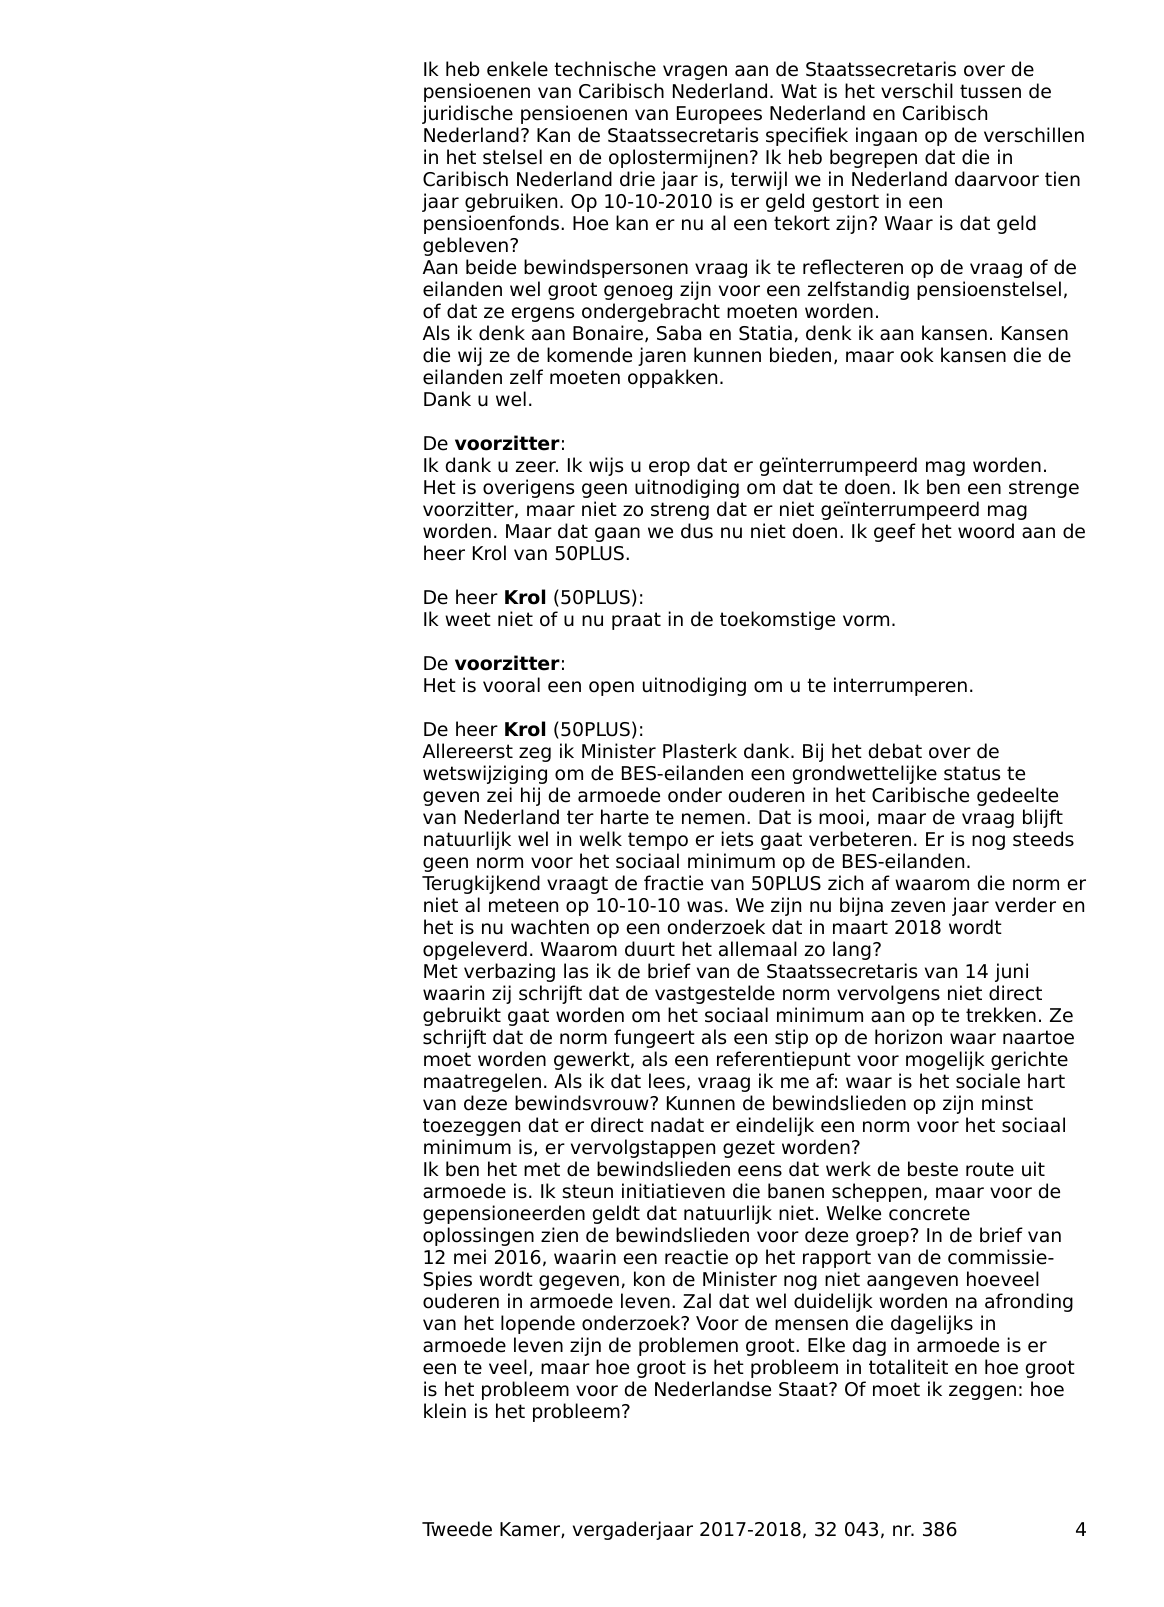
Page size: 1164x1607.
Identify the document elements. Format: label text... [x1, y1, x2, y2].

text De heer Krol (50PLUS): [422, 587, 1087, 609]
text Als ik denk aan Bonaire, Saba en Statia, denk ik aan kansen. Kansen die wij ze de komende jaren kunnen bieden, maar ook kansen die de eilanden zelf moeten oppakken. [422, 323, 1087, 389]
text Ik ben het met de bewindslieden eens dat werk de beste route uit armoede is. Ik steun initiatieven die banen scheppen, maar voor de gepensioneerden geldt dat natuurlijk niet. Welke concrete oplossingen zien de bewindslieden voor deze groep? In de brief van 12 mei 2016, waarin een reactie op het rapport van de commissie-Spies wordt gegeven, kon de Minister nog niet aangeven hoeveel ouderen in armoede leven. Zal dat wel duidelijk worden na afronding van het lopende onderzoek? Voor de mensen die dagelijks in armoede leven zijn de problemen groot. Elke dag in armoede is er een te veel, maar hoe groot is het probleem in totaliteit en hoe groot is het probleem voor de Nederlandse Staat? Of moet ik zeggen: hoe klein is het probleem? [422, 1159, 1087, 1423]
text De heer Krol (50PLUS): [422, 719, 1087, 741]
text De voorzitter: [422, 653, 1087, 675]
text De voorzitter: [422, 433, 1087, 455]
text Aan beide bewindspersonen vraag ik te reflecteren op de vraag of de eilanden wel groot genoeg zijn voor een zelfstandig pensioenstelsel, of dat ze ergens ondergebracht moeten worden. [422, 257, 1087, 323]
text Allereerst zeg ik Minister Plasterk dank. Bij het debat over de wetswijziging om de BES-eilanden een grondwettelijke status te geven zei hij de armoede onder ouderen in het Caribische gedeelte van Nederland ter harte te nemen. Dat is mooi, maar de vraag blijft natuurlijk wel in welk tempo er iets gaat verbeteren. Er is nog steeds geen norm voor het sociaal minimum op de BES-eilanden. Terugkijkend vraagt de fractie van 50PLUS zich af waarom die norm er niet al meteen op 10-10-10 was. We zijn nu bijna zeven jaar verder en het is nu wachten op een onderzoek dat in maart 2018 wordt opgeleverd. Waarom duurt het allemaal zo lang? [422, 741, 1087, 961]
text Ik dank u zeer. Ik wijs u erop dat er geïnterrumpeerd mag worden. Het is overigens geen uitnodiging om dat te doen. Ik ben een strenge voorzitter, maar niet zo streng dat er niet geïnterrumpeerd mag worden. Maar dat gaan we dus nu niet doen. Ik geef het woord aan de heer Krol van 50PLUS. [422, 455, 1087, 565]
text Met verbazing las ik de brief van de Staatssecretaris van 14 juni waarin zij schrijft dat de vastgestelde norm vervolgens niet direct gebruikt gaat worden om het sociaal minimum aan op te trekken. Ze schrijft dat de norm fungeert als een stip op de horizon waar naartoe moet worden gewerkt, als een referentiepunt voor mogelijk gerichte maatregelen. Als ik dat lees, vraag ik me af: waar is het sociale hart van deze bewindsvrouw? Kunnen de bewindslieden op zijn minst toezeggen dat er direct nadat er eindelijk een norm voor het sociaal minimum is, er vervolgstappen gezet worden? [422, 961, 1087, 1159]
text Het is vooral een open uitnodiging om u te interrumperen. [422, 675, 1087, 697]
text Dank u wel. [422, 389, 1087, 411]
text Ik weet niet of u nu praat in de toekomstige vorm. [422, 609, 1087, 631]
text Ik heb enkele technische vragen aan de Staatssecretaris over de pensioenen van Caribisch Nederland. Wat is het verschil tussen de juridische pensioenen van Europees Nederland en Caribisch Nederland? Kan de Staatssecretaris specifiek ingaan op de verschillen in het stelsel en de oplostermijnen? Ik heb begrepen dat die in Caribisch Nederland drie jaar is, terwijl we in Nederland daarvoor tien jaar gebruiken. Op 10-10-2010 is er geld gestort in een pensioenfonds. Hoe kan er nu al een tekort zijn? Waar is dat geld gebleven? [422, 59, 1087, 257]
